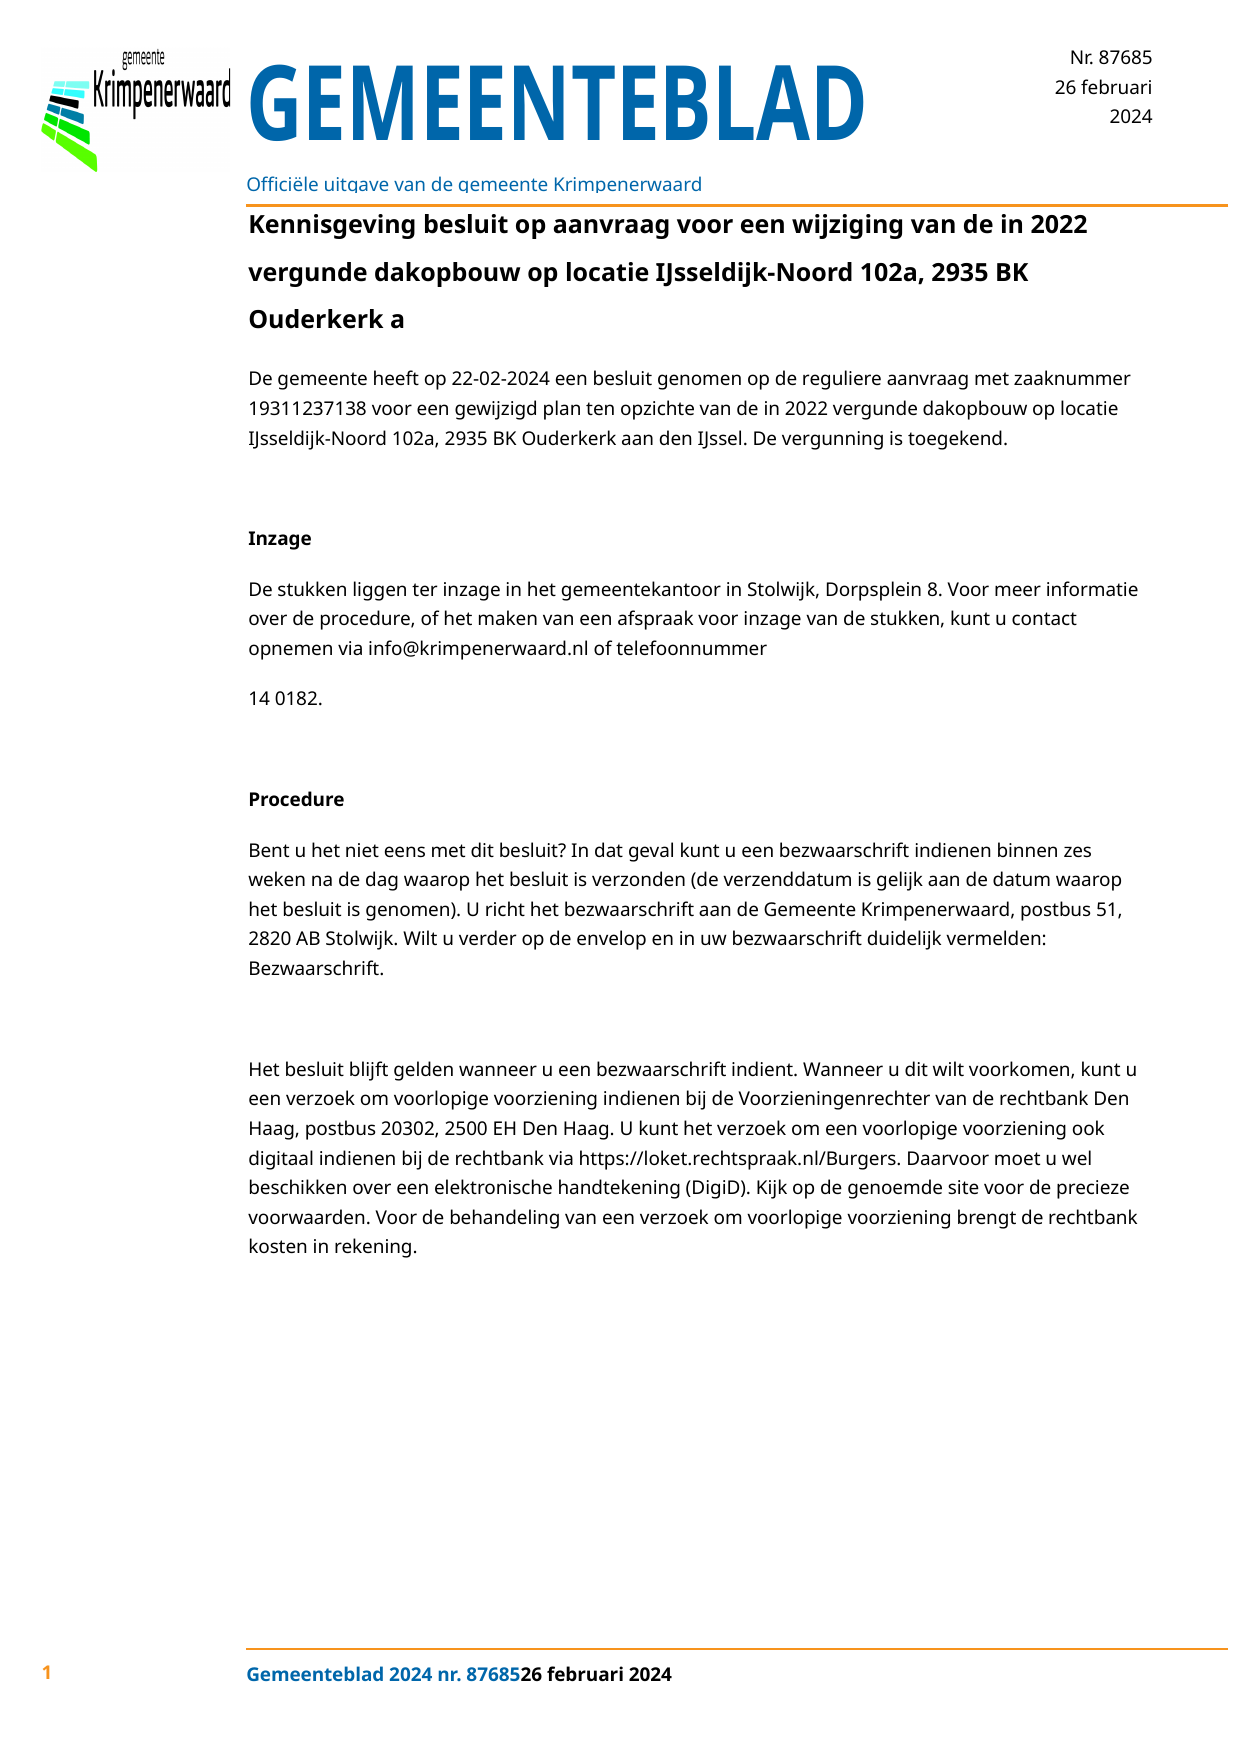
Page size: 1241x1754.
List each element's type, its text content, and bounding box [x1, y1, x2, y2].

text De stukken liggen ter inzage in het gemeentekantoor in Stolwijk, Dorpsplein 8. Voor meer informatie over de procedure, of het maken van een afspraak voor inzage van de stukken, kunt u contact opnemen via info@krimpenerwaard.nl of telefoonnummer [248, 576, 1152, 661]
text Kennisgeving besluit op aanvraag voor een wijziging van de in 2022 vergunde dakopbouw op locatie IJsseldijk-Noord 102a, 2935 BK Ouderkerk a [248, 207, 1152, 336]
text 14 0182. [248, 686, 1152, 711]
text Procedure [248, 786, 1152, 812]
text De gemeente heeft op 22-02-2024 een besluit genomen op de reguliere aanvraag met zaaknummer 19311237138 voor een gewijzigd plan ten opzichte van de in 2022 vergunde dakopbouw op locatie IJsseldijk-Noord 102a, 2935 BK Ouderkerk aan den IJssel. De vergunning is toegekend. [248, 366, 1152, 450]
text Inzage [248, 526, 1152, 551]
picture [41, 47, 231, 172]
text Bent u het niet eens met dit besluit? In dat geval kunt u een bezwaarschrift indienen binnen zes weken na de dag waarop het besluit is verzonden (de verzenddatum is gelijk aan de datum waarop het besluit is genomen). U richt het bezwaarschrift aan de Gemeente Krimpenerwaard, postbus 51, 2820 AB Stolwijk. Wilt u verder op de envelop en in uw bezwaarschrift duidelijk vermelden: Bezwaarschrift. [248, 837, 1152, 981]
text Het besluit blijft gelden wanneer u een bezwaarschrift indient. Wanneer u dit wilt voorkomen, kunt u een verzoek om voorlopige voorziening indienen bij de Voorzieningenrechter van de rechtbank Den Haag, postbus 20302, 2500 EH Den Haag. U kunt het verzoek om een voorlopige voorziening ook digitaal indienen bij de rechtbank via https://loket.rechtspraak.nl/Burgers. Daarvoor moet u wel beschikken over een elektronische handtekening (DigiD). Kijk op de genoemde site voor de precieze voorwaarden. Voor de behandeling van een verzoek om voorlopige voorziening brengt de rechtbank kosten in rekening. [248, 1056, 1152, 1259]
